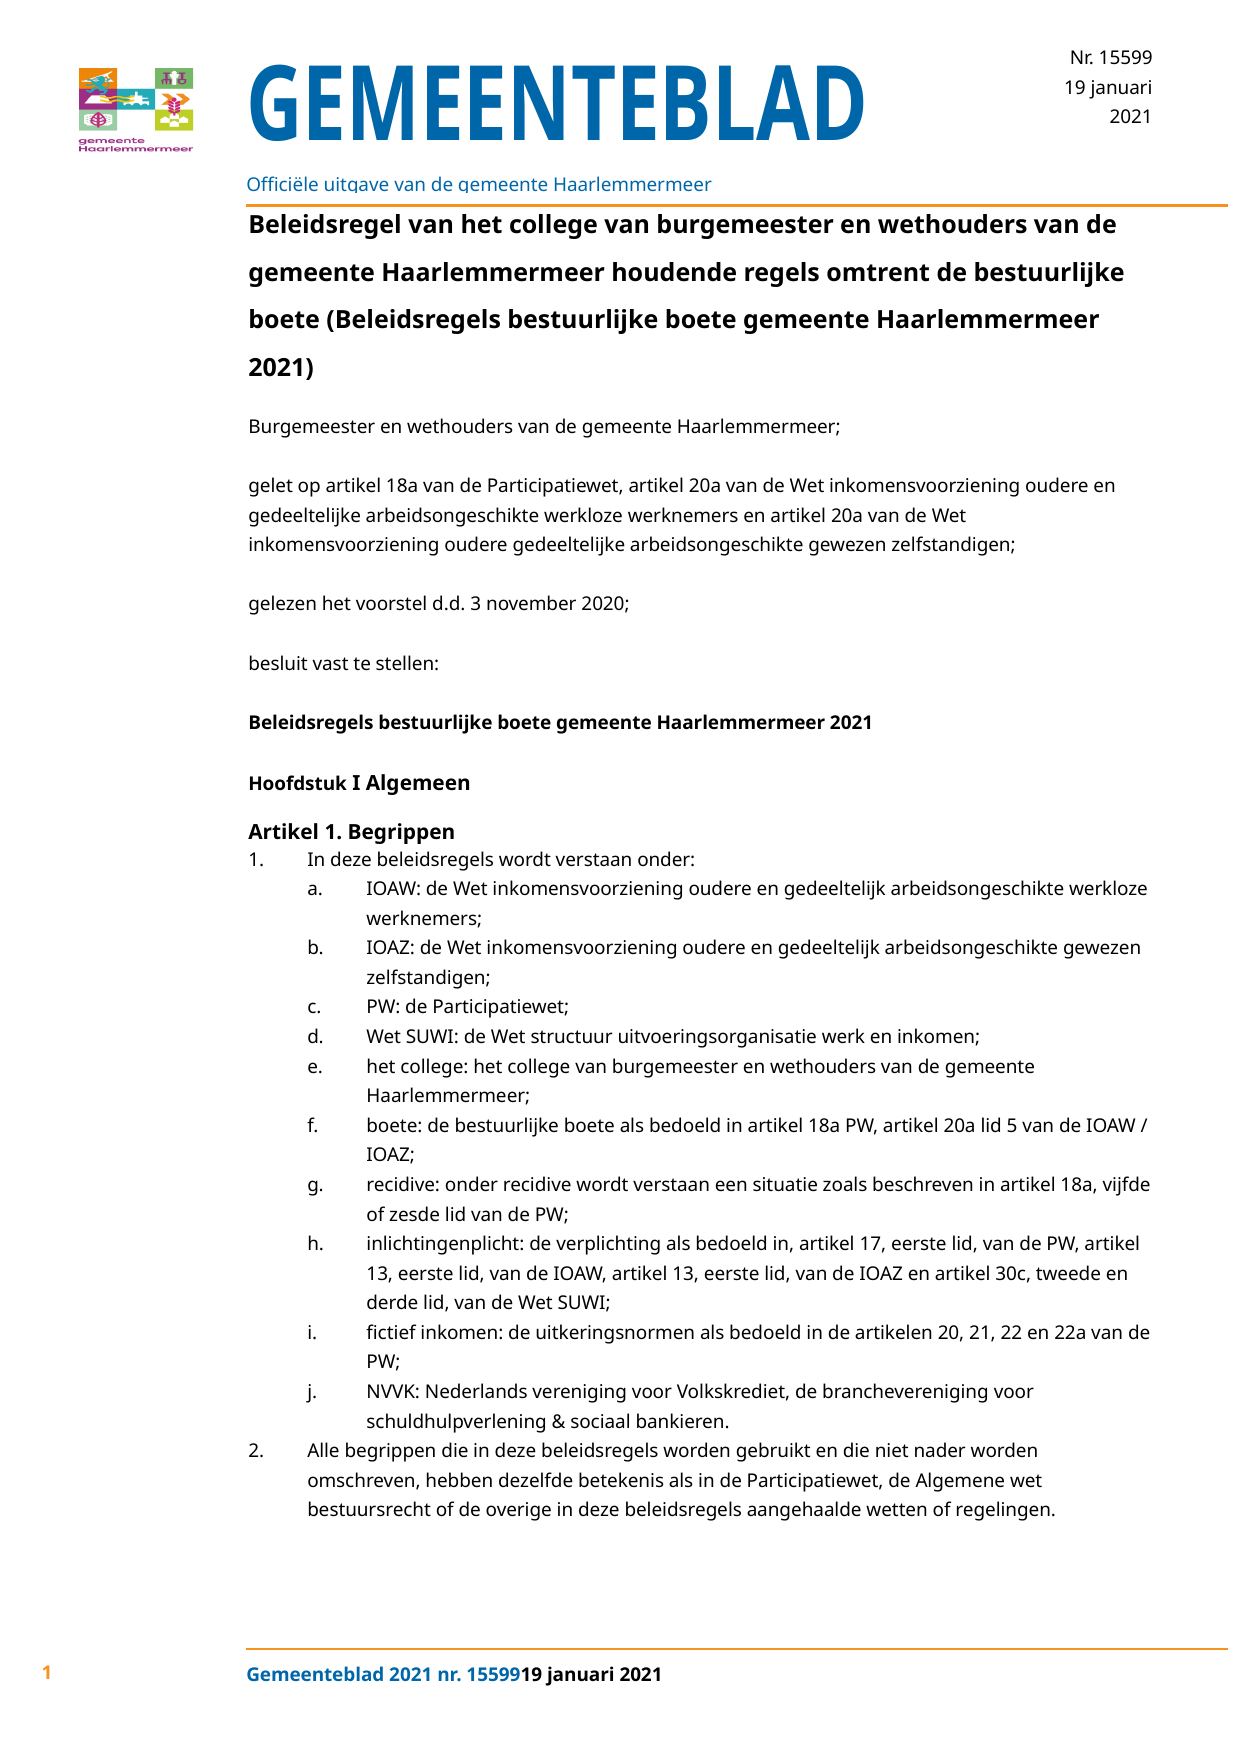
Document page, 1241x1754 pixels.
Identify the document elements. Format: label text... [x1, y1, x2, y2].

text Beleidsregels bestuurlijke boete gemeente Haarlemmermeer 2021 [248, 709, 1152, 735]
list Alle begrippen die in deze beleidsregels worden gebruikt en die niet nader worden omschreven, hebben dezelfde betekenis als in de Participatiewet, de Algemene wet bestuursrecht of de overige in deze beleidsregels aangehaalde wetten of regelingen. [248, 1437, 1152, 1522]
text Artikel 1. Begrippen [248, 817, 1152, 846]
list IOAZ: de Wet inkomensvoorziening oudere en gedeeltelijk arbeidsongeschikte gewezen zelfstandigen; [307, 934, 1152, 990]
text Hoofdstuk I Algemeen [248, 768, 1152, 797]
list NVVK: Nederlands vereniging voor Volkskrediet, de branchevereniging voor schuldhulpverlening & sociaal bankieren. [307, 1378, 1152, 1434]
list fictief inkomen: de uitkeringsnormen als bedoeld in de artikelen 20, 21, 22 en 22a van de PW; [307, 1319, 1152, 1374]
text gelezen het voorstel d.d. 3 november 2020; [248, 591, 1152, 616]
list Wet SUWI: de Wet structuur uitvoeringsorganisatie werk en inkomen; [307, 1023, 1152, 1049]
list het college: het college van burgemeester en wethouders van de gemeente Haarlemmermeer; [307, 1053, 1152, 1108]
list recidive: onder recidive wordt verstaan een situatie zoals beschreven in artikel 18a, vijfde of zesde lid van de PW; [307, 1171, 1152, 1227]
text besluit vast te stellen: [248, 650, 1152, 676]
list In deze beleidsregels wordt verstaan onder: [248, 846, 1152, 872]
text gelet op artikel 18a van de Participatiewet, artikel 20a van de Wet inkomensvoorziening oudere en gedeeltelijke arbeidsongeschikte werkloze werknemers en artikel 20a van de Wet inkomensvoorziening oudere gedeeltelijke arbeidsongeschikte gewezen zelfstandigen; [248, 472, 1152, 557]
list IOAW: de Wet inkomensvoorziening oudere en gedeeltelijk arbeidsongeschikte werkloze werknemers; [307, 875, 1152, 931]
text Beleidsregel van het college van burgemeester en wethouders van de gemeente Haarlemmermeer houdende regels omtrent de bestuurlijke boete (Beleidsregels bestuurlijke boete gemeente Haarlemmermeer 2021) [248, 207, 1152, 384]
picture [41, 47, 231, 172]
text Burgemeester en wethouders van de gemeente Haarlemmermeer; [248, 413, 1152, 439]
list PW: de Participatiewet; [307, 994, 1152, 1019]
list boete: de bestuurlijke boete als bedoeld in artikel 18a PW, artikel 20a lid 5 van de IOAW / IOAZ; [307, 1112, 1152, 1167]
list inlichtingenplicht: de verplichting als bedoeld in, artikel 17, eerste lid, van de PW, artikel 13, eerste lid, van de IOAW, artikel 13, eerste lid, van de IOAZ en artikel 30c, tweede en derde lid, van de Wet SUWI; [307, 1230, 1152, 1315]
